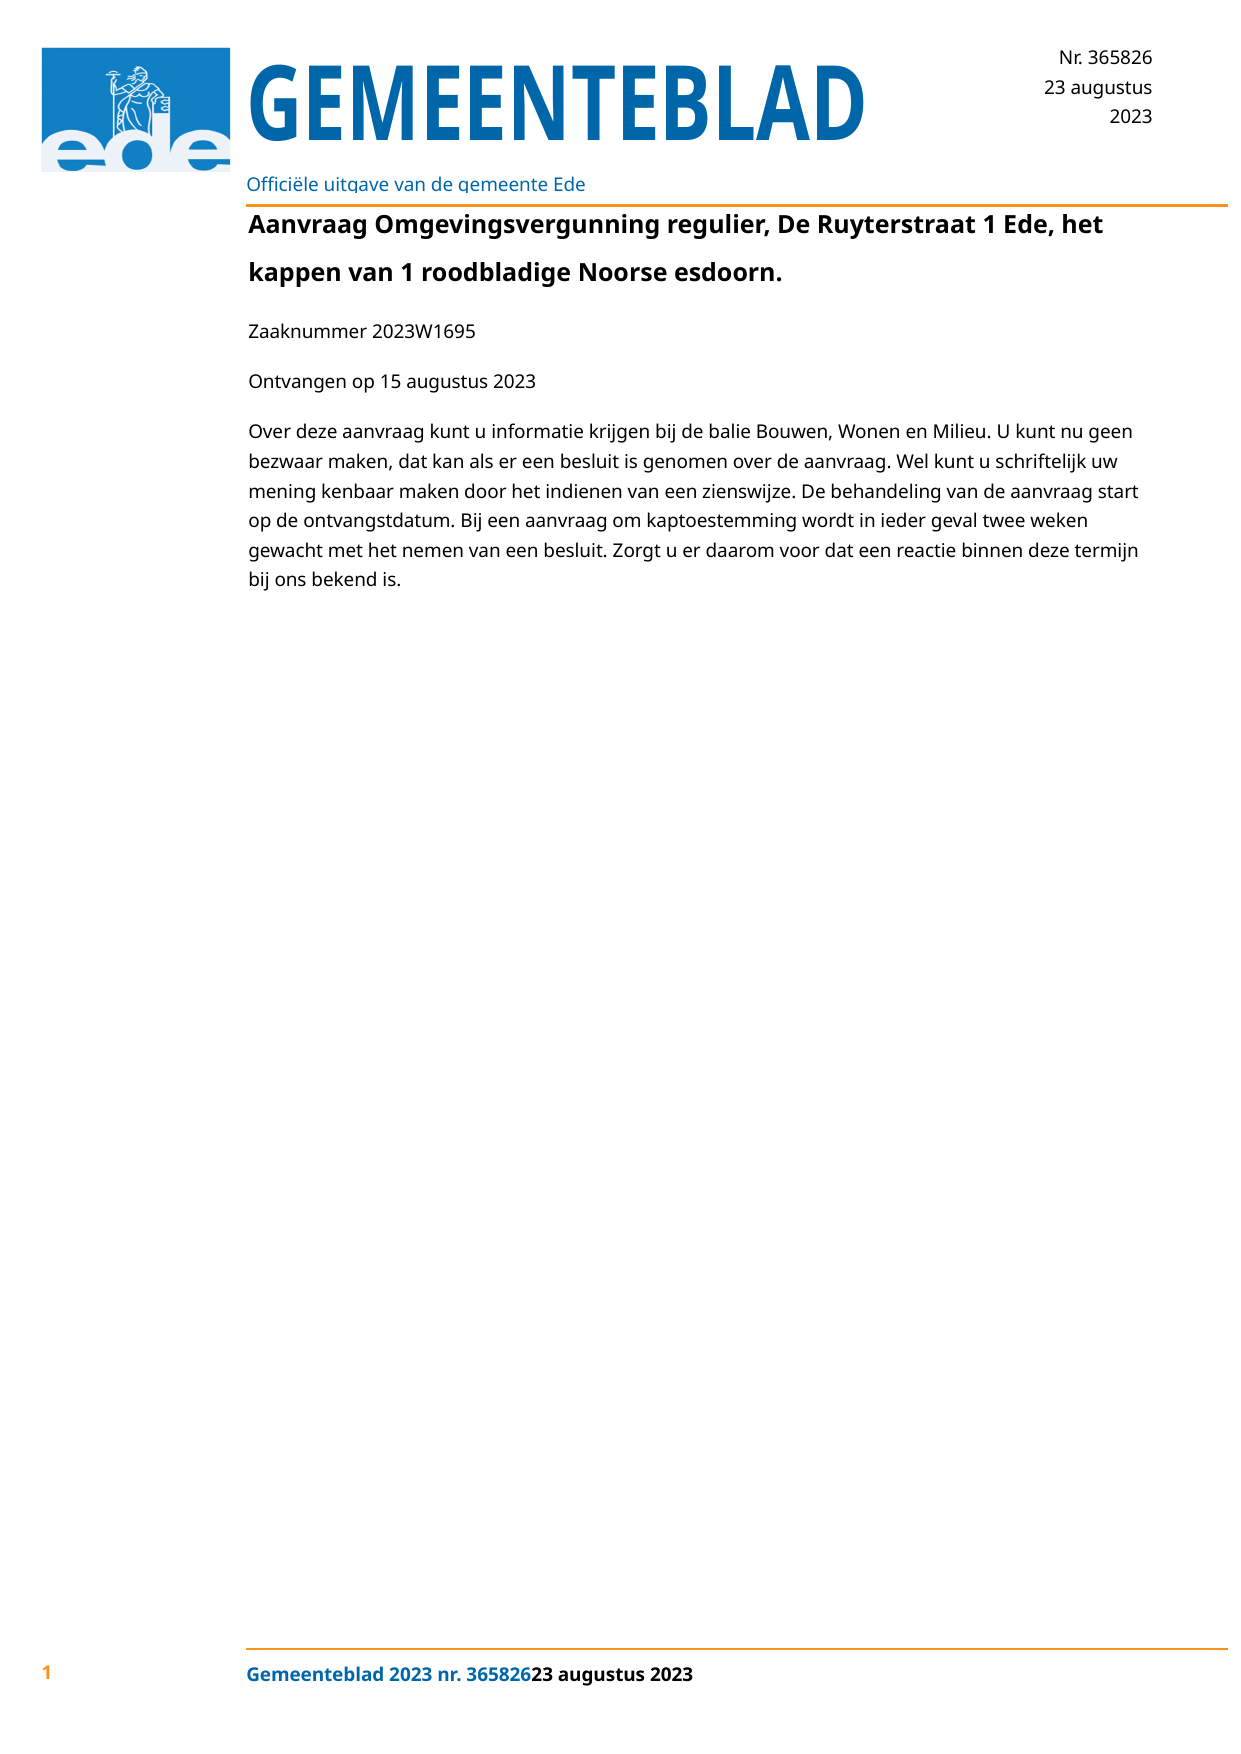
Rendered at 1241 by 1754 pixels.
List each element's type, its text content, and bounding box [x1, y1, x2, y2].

picture [41, 47, 231, 172]
text Aanvraag Omgevingsvergunning regulier, De Ruyterstraat 1 Ede, het kappen van 1 roodbladige Noorse esdoorn. [248, 207, 1152, 288]
text Ontvangen op 15 augustus 2023 [248, 368, 1152, 394]
text Zaaknummer 2023W1695 [248, 318, 1152, 344]
text Over deze aanvraag kunt u informatie krijgen bij de balie Bouwen, Wonen en Milieu. U kunt nu geen bezwaar maken, dat kan als er een besluit is genomen over de aanvraag. Wel kunt u schriftelijk uw mening kenbaar maken door het indienen van een zienswijze. De behandeling van de aanvraag start op de ontvangstdatum. Bij een aanvraag om kaptoestemming wordt in ieder geval twee weken gewacht met het nemen van een besluit. Zorgt u er daarom voor dat een reactie binnen deze termijn bij ons bekend is. [248, 419, 1152, 592]
